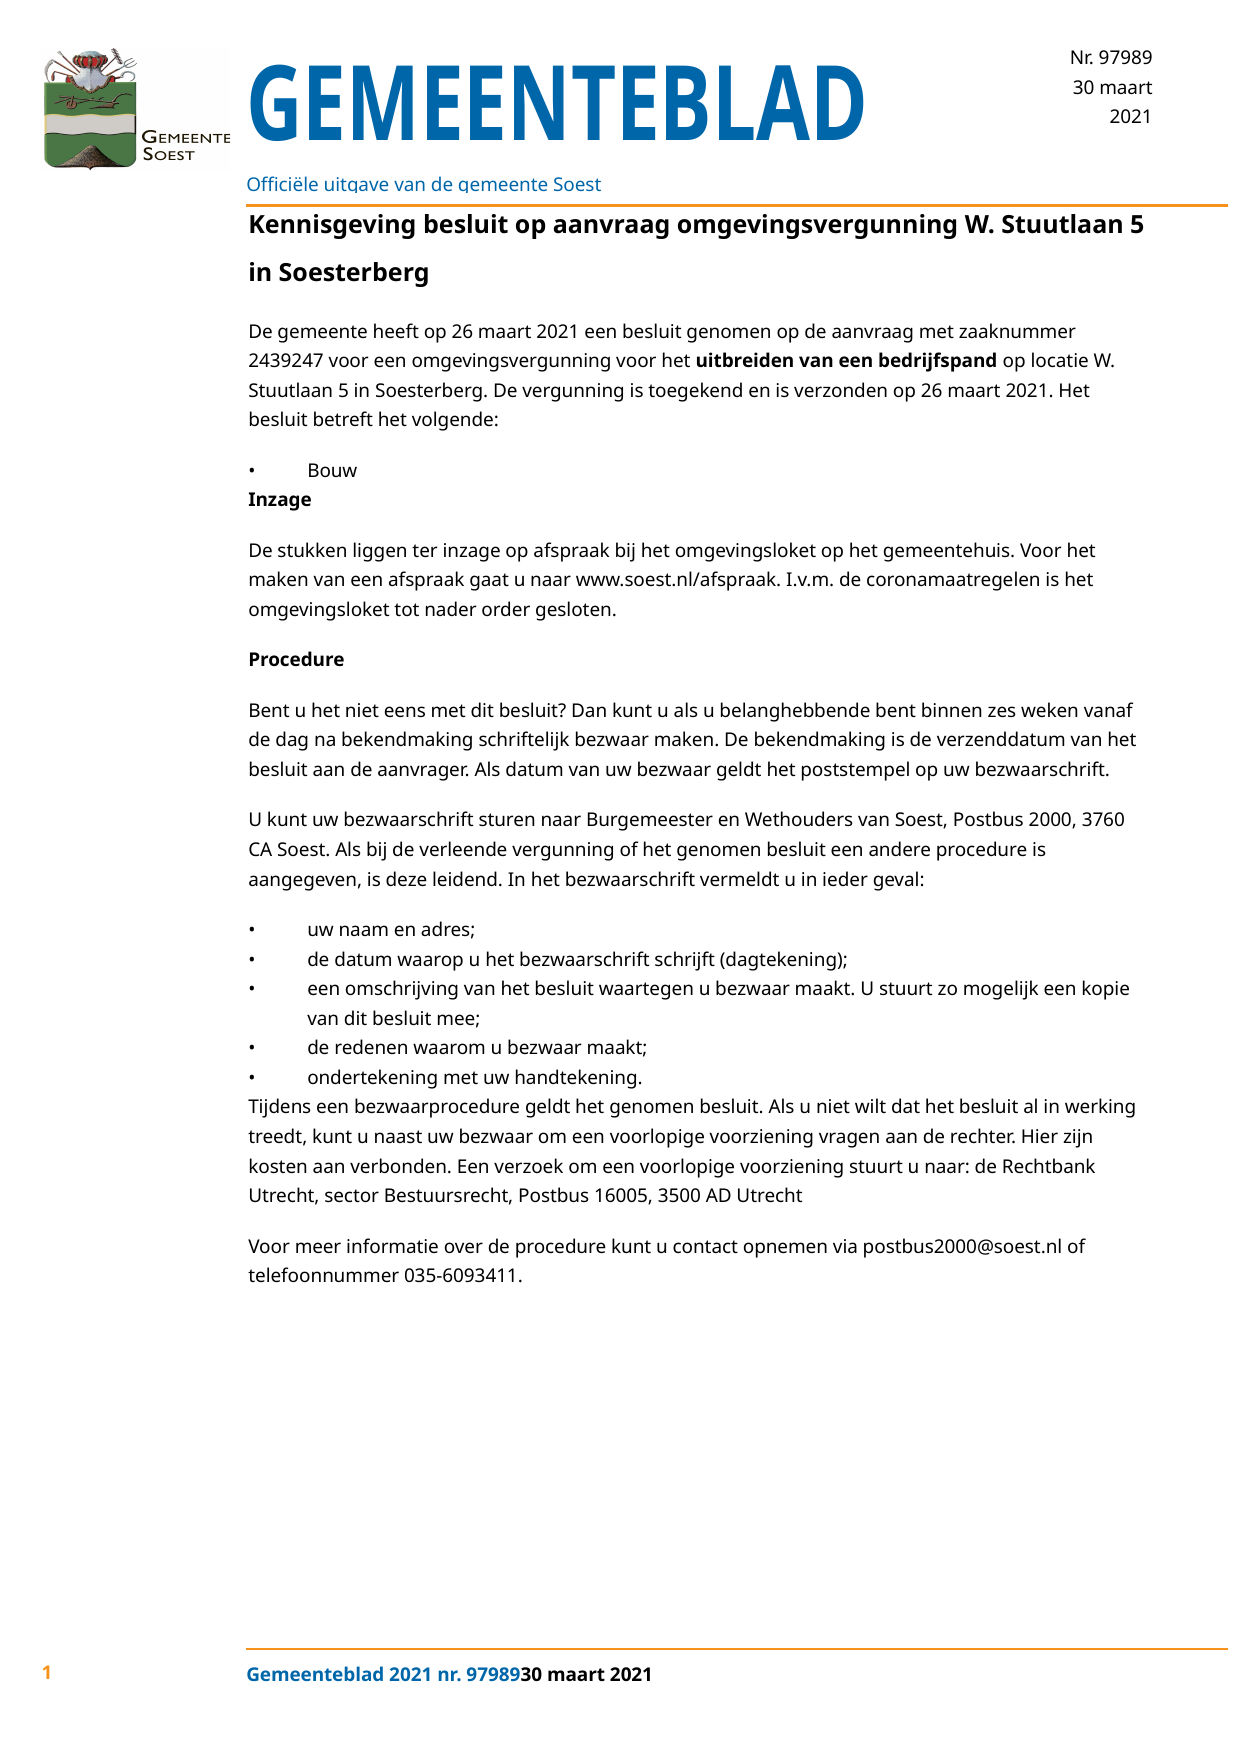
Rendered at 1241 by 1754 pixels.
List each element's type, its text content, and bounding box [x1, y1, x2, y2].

list de redenen waarom u bezwaar maakt; [248, 1034, 1152, 1060]
text De stukken liggen ter inzage op afspraak bij het omgevingsloket op het gemeentehuis. Voor het maken van een afspraak gaat u naar www.soest.nl/afspraak. I.v.m. de coronamaatregelen is het omgevingsloket tot nader order gesloten. [248, 537, 1152, 622]
text Inzage [248, 487, 1152, 512]
text Bent u het niet eens met dit besluit? Dan kunt u als u belanghebbende bent binnen zes weken vanaf de dag na bekendmaking schriftelijk bezwaar maken. De bekendmaking is de verzenddatum van het besluit aan de aanvrager. Als datum van uw bezwaar geldt het poststempel op uw bezwaarschrift. [248, 697, 1152, 782]
text Voor meer informatie over de procedure kunt u contact opnemen via postbus2000@soest.nl of telefoonnummer 035-6093411. [248, 1233, 1152, 1288]
picture [41, 47, 231, 172]
list de datum waarop u het bezwaarschrift schrijft (dagtekening); [248, 946, 1152, 972]
list een omschrijving van het besluit waartegen u bezwaar maakt. U stuurt zo mogelijk een kopie van dit besluit mee; [248, 975, 1152, 1031]
text Tijdens een bezwaarprocedure geldt het genomen besluit. Als u niet wilt dat het besluit al in werking treedt, kunt u naast uw bezwaar om een voorlopige voorziening vragen aan de rechter. Hier zijn kosten aan verbonden. Een verzoek om een voorlopige voorziening stuurt u naar: de Rechtbank Utrecht, sector Bestuursrecht, Postbus 16005, 3500 AD Utrecht [248, 1094, 1152, 1208]
list ondertekening met uw handtekening. [248, 1064, 1152, 1090]
text Procedure [248, 647, 1152, 672]
text U kunt uw bezwaarschrift sturen naar Burgemeester en Wethouders van Soest, Postbus 2000, 3760 CA Soest. Als bij de verleende vergunning of het genomen besluit een andere procedure is aangegeven, is deze leidend. In het bezwaarschrift vermeldt u in ieder geval: [248, 807, 1152, 892]
text Kennisgeving besluit op aanvraag omgevingsvergunning W. Stuutlaan 5 in Soesterberg [248, 207, 1152, 288]
text De gemeente heeft op 26 maart 2021 een besluit genomen op de aanvraag met zaaknummer 2439247 voor een omgevingsvergunning voor het uitbreiden van een bedrijfspand op locatie W. Stuutlaan 5 in Soesterberg. De vergunning is toegekend en is verzonden op 26 maart 2021. Het besluit betreft het volgende: [248, 318, 1152, 432]
list uw naam en adres; [248, 916, 1152, 942]
list Bouw [248, 457, 1152, 483]
